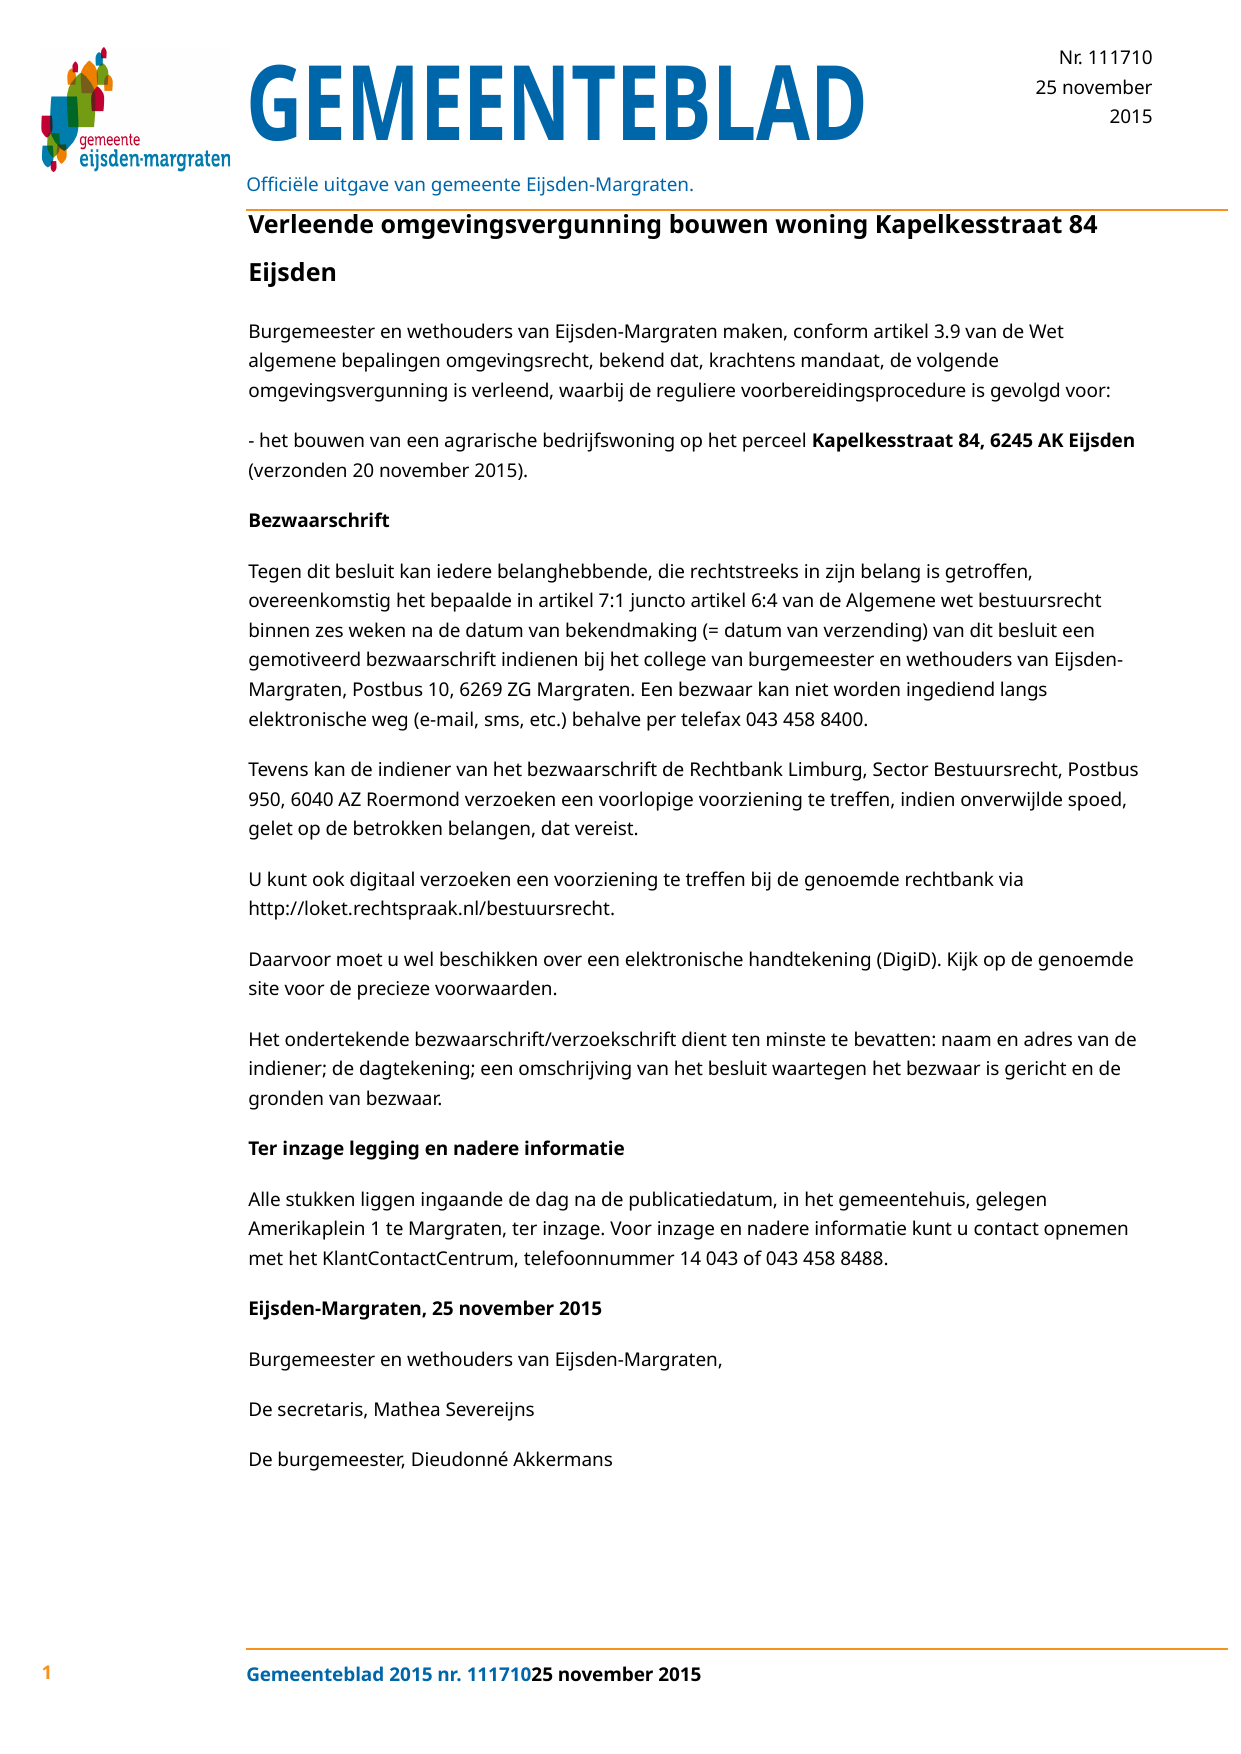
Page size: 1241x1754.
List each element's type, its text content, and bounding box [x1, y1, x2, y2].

text Burgemeester en wethouders van Eijsden-Margraten maken, conform artikel 3.9 van de Wet algemene bepalingen omgevingsrecht, bekend dat, krachtens mandaat, de volgende omgevingsvergunning is verleend, waarbij de reguliere voorbereidingsprocedure is gevolgd voor: [248, 318, 1152, 403]
text Verleende omgevingsvergunning bouwen woning Kapelkesstraat 84 Eijsden [248, 211, 1152, 288]
text De secretaris, Mathea Severeijns [248, 1396, 1152, 1422]
text Daarvoor moet u wel beschikken over een elektronische handtekening (DigiD). Kijk op de genoemde site voor de precieze voorwaarden. [248, 946, 1152, 1001]
text Het ondertekende bezwaarschrift/verzoekschrift dient ten minste te bevatten: naam en adres van de indiener; de dagtekening; een omschrijving van het besluit waartegen het bezwaar is gericht en de gronden van bezwaar. [248, 1026, 1152, 1111]
text Bezwaarschrift [248, 507, 1152, 533]
text U kunt ook digitaal verzoeken een voorziening te treffen bij de genoemde rechtbank via http://loket.rechtspraak.nl/bestuursrecht. [248, 866, 1152, 921]
text - het bouwen van een agrarische bedrijfswoning op het perceel Kapelkesstraat 84, 6245 AK Eijsden (verzonden 20 november 2015). [248, 427, 1152, 483]
text Eijsden-Margraten, 25 november 2015 [248, 1295, 1152, 1321]
text De burgemeester, Dieudonné Akkermans [248, 1447, 1152, 1472]
text Tegen dit besluit kan iedere belanghebbende, die rechtstreeks in zijn belang is getroffen, overeenkomstig het bepaalde in artikel 7:1 juncto artikel 6:4 van de Algemene wet bestuursrecht binnen zes weken na de datum van bekendmaking (= datum van verzending) van dit besluit een gemotiveerd bezwaarschrift indienen bij het college van burgemeester en wethouders van Eijsden-Margraten, Postbus 10, 6269 ZG Margraten. Een bezwaar kan niet worden ingediend langs elektronische weg (e-mail, sms, etc.) behalve per telefax 043 458 8400. [248, 558, 1152, 732]
text Ter inzage legging en nadere informatie [248, 1135, 1152, 1161]
text Alle stukken liggen ingaande de dag na de publicatiedatum, in het gemeentehuis, gelegen Amerikaplein 1 te Margraten, ter inzage. Voor inzage en nadere informatie kunt u contact opnemen met het KlantContactCentrum, telefoonnummer 14 043 of 043 458 8488. [248, 1186, 1152, 1271]
picture [41, 47, 231, 172]
text Tevens kan de indiener van het bezwaarschrift de Rechtbank Limburg, Sector Bestuursrecht, Postbus 950, 6040 AZ Roermond verzoeken een voorlopige voorziening te treffen, indien onverwijlde spoed, gelet op de betrokken belangen, dat vereist. [248, 756, 1152, 841]
text Burgemeester en wethouders van Eijsden-Margraten, [248, 1346, 1152, 1372]
